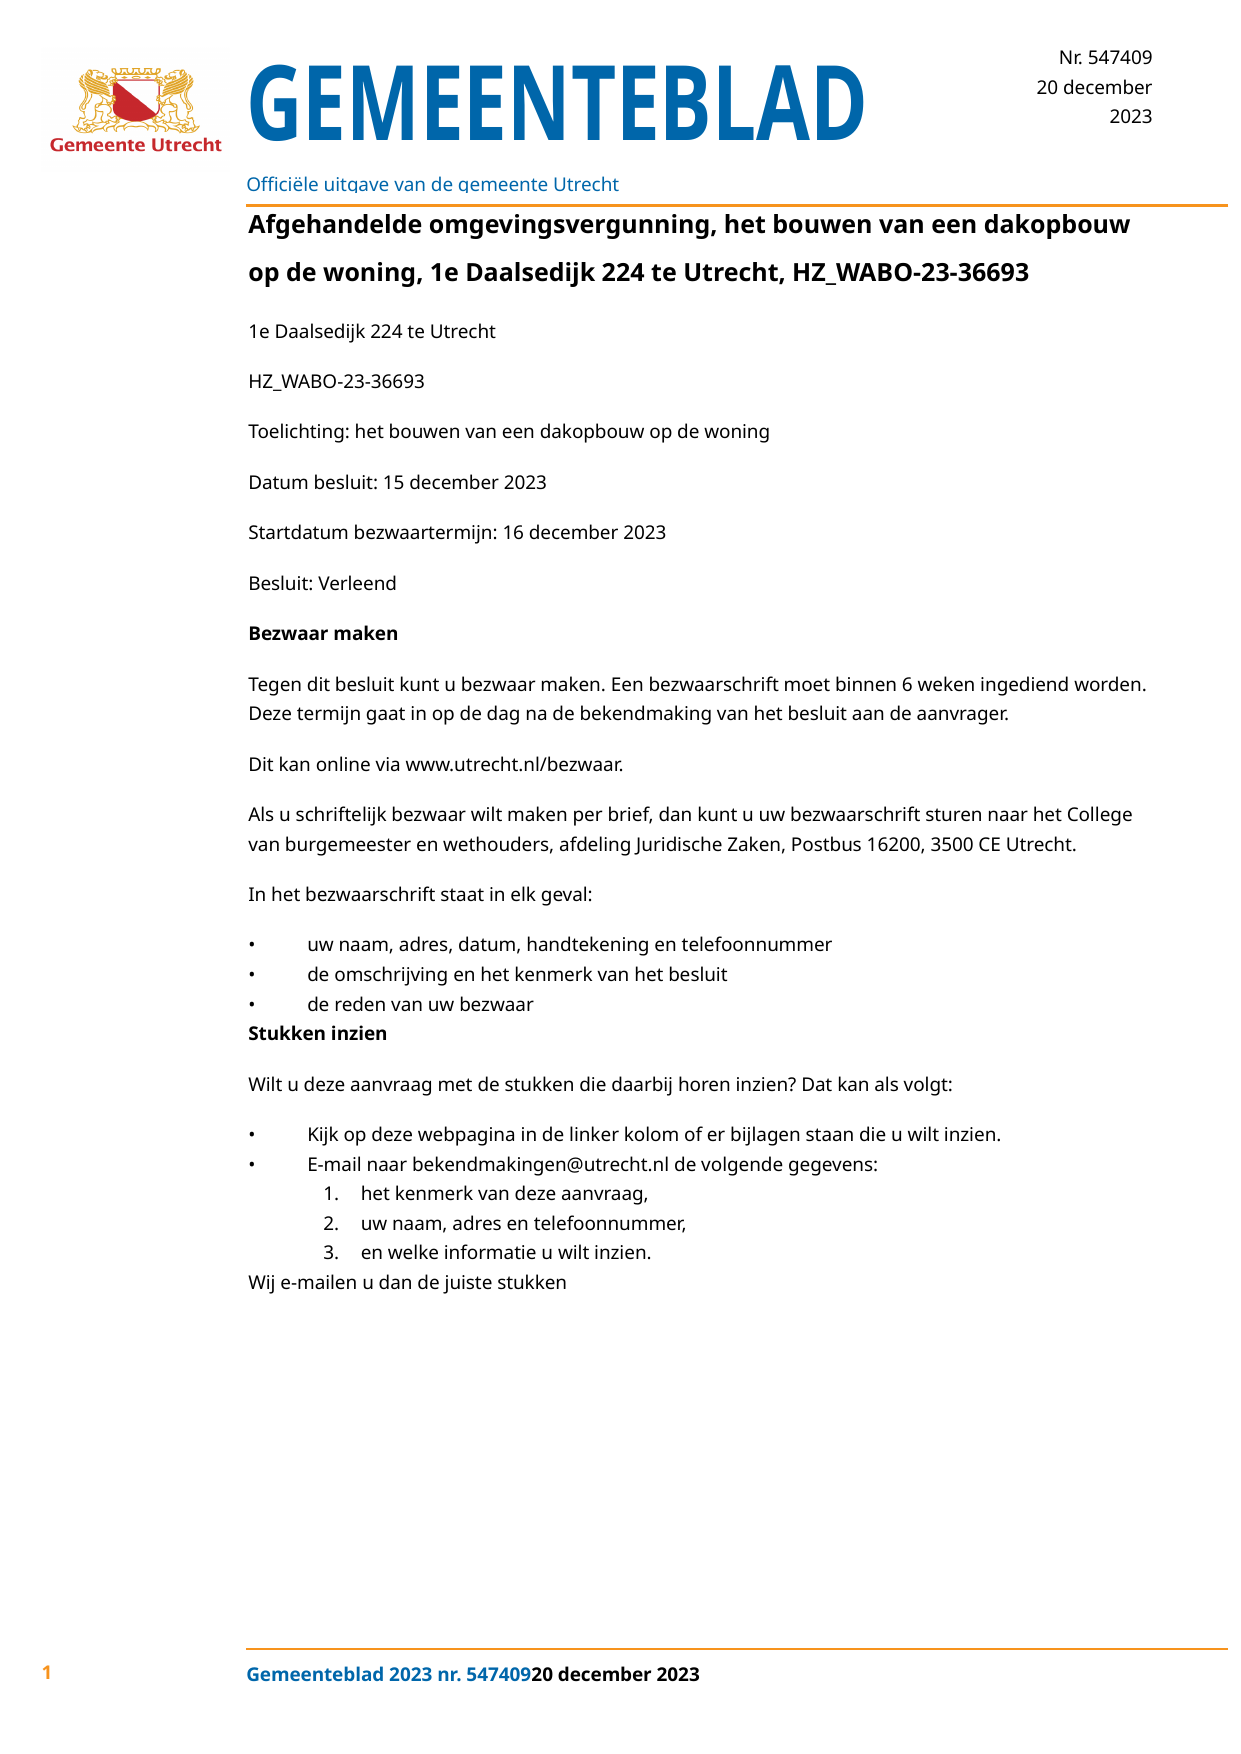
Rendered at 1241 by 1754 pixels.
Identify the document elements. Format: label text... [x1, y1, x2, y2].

text Besluit: Verleend [248, 570, 1152, 596]
text Bezwaar maken [248, 620, 1152, 646]
list E-mail naar bekendmakingen@utrecht.nl de volgende gegevens: [248, 1151, 1152, 1177]
picture [41, 47, 231, 172]
text Wilt u deze aanvraag met de stukken die daarbij horen inzien? Dat kan als volgt: [248, 1071, 1152, 1097]
text Als u schriftelijk bezwaar wilt maken per brief, dan kunt u uw bezwaarschrift sturen naar het College van burgemeester en wethouders, afdeling Juridische Zaken, Postbus 16200, 3500 CE Utrecht. [248, 801, 1152, 857]
list de reden van uw bezwaar [248, 991, 1152, 1017]
text Datum besluit: 15 december 2023 [248, 469, 1152, 495]
text Wij e-mailen u dan de juiste stukken [248, 1269, 1152, 1295]
list uw naam, adres en telefoonnummer, [323, 1210, 1152, 1236]
list de omschrijving en het kenmerk van het besluit [248, 961, 1152, 987]
text Tegen dit besluit kunt u bezwaar maken. Een bezwaarschrift moet binnen 6 weken ingediend worden. Deze termijn gaat in op de dag na de bekendmaking van het besluit aan de aanvrager. [248, 671, 1152, 726]
text Startdatum bezwaartermijn: 16 december 2023 [248, 519, 1152, 545]
text HZ_WABO-23-36693 [248, 368, 1152, 394]
list Kijk op deze webpagina in de linker kolom of er bijlagen staan die u wilt inzien. [248, 1121, 1152, 1147]
list uw naam, adres, datum, handtekening en telefoonnummer [248, 932, 1152, 957]
list het kenmerk van deze aanvraag, [323, 1180, 1152, 1206]
text Afgehandelde omgevingsvergunning, het bouwen van een dakopbouw op de woning, 1e Daalsedijk 224 te Utrecht, HZ_WABO-23-36693 [248, 207, 1152, 288]
list en welke informatie u wilt inzien. [323, 1239, 1152, 1265]
text Toelichting: het bouwen van een dakopbouw op de woning [248, 419, 1152, 444]
text Stukken inzien [248, 1020, 1152, 1046]
text 1e Daalsedijk 224 te Utrecht [248, 318, 1152, 344]
text In het bezwaarschrift staat in elk geval: [248, 881, 1152, 907]
text Dit kan online via www.utrecht.nl/bezwaar. [248, 751, 1152, 777]
